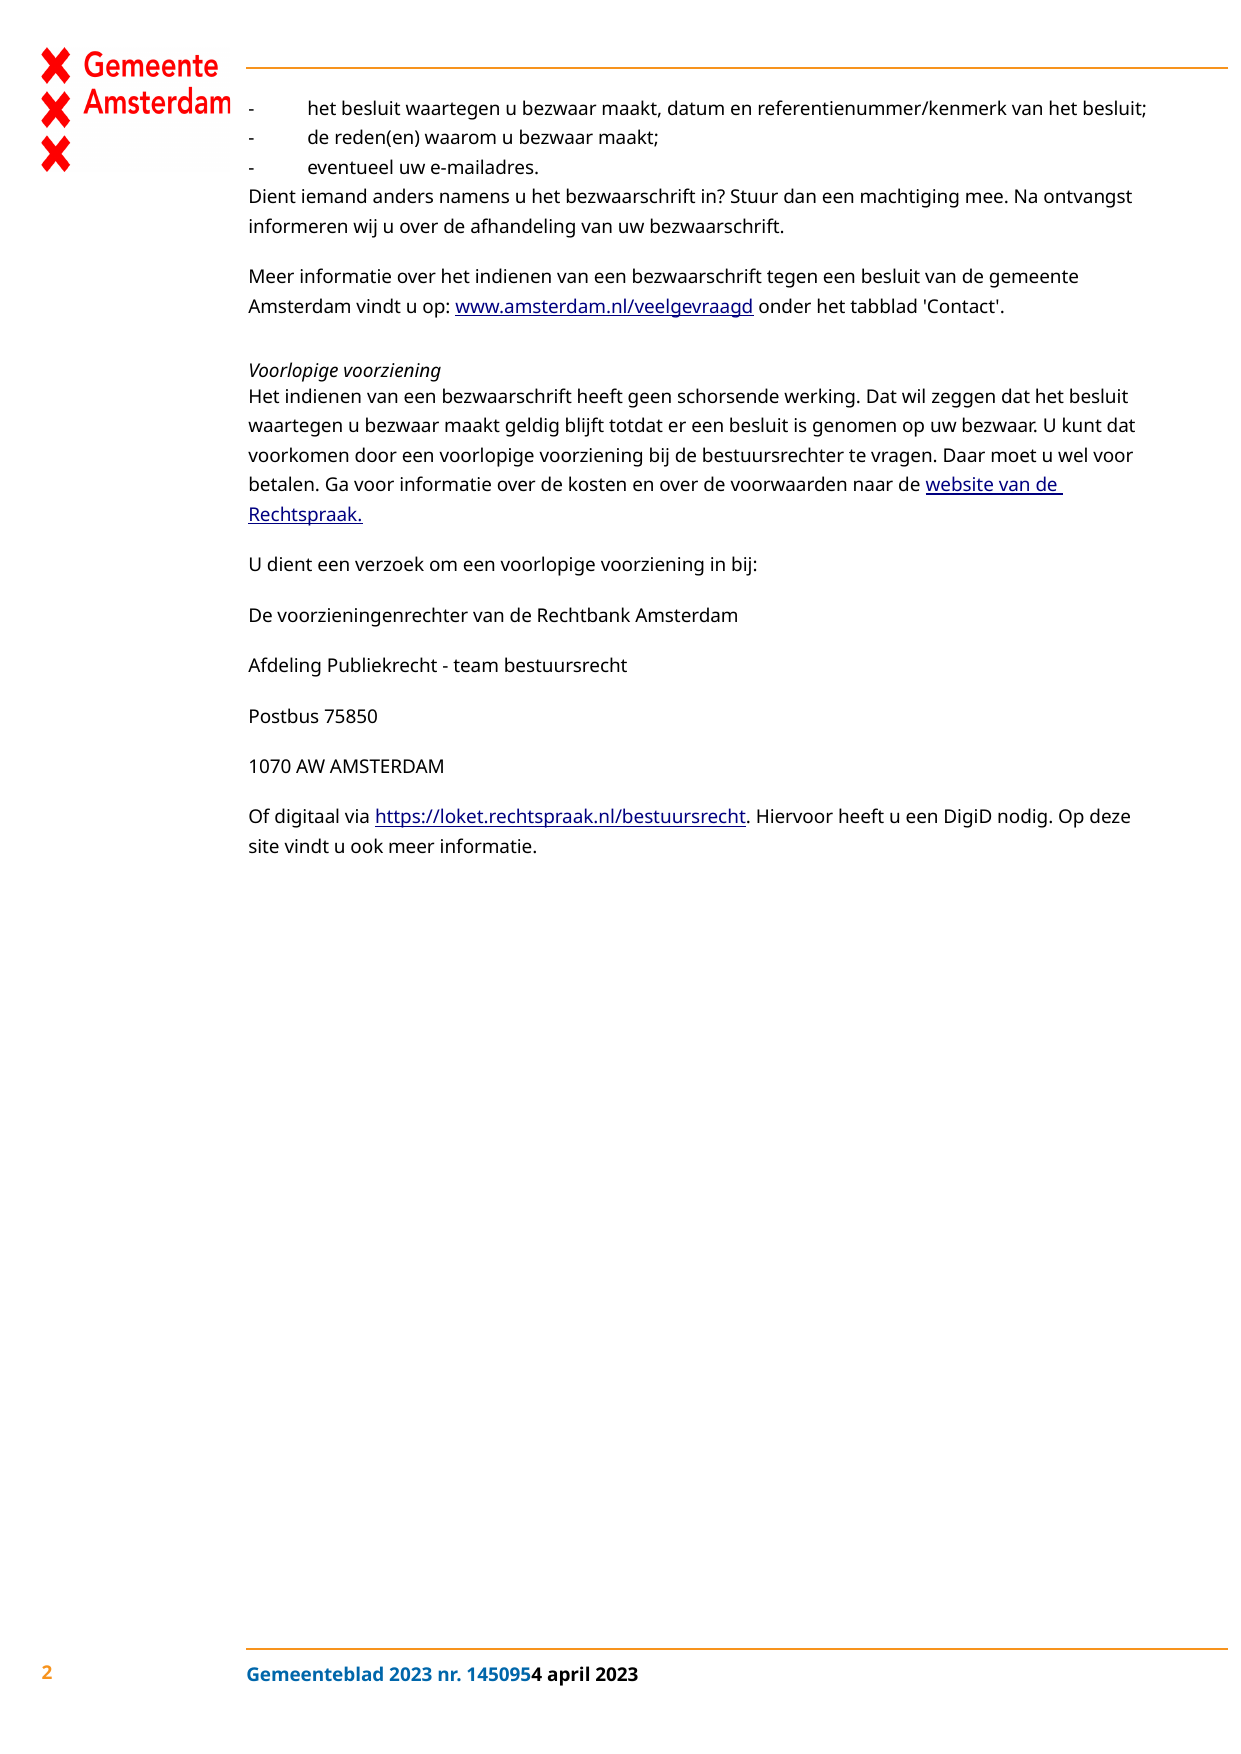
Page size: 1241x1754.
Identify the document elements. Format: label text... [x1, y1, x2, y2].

text De voorzieningenrechter van de Rechtbank Amsterdam [248, 602, 1152, 628]
list het besluit waartegen u bezwaar maakt, datum en referentienummer/kenmerk van het besluit; [248, 95, 1152, 121]
list eventueel uw e-mailadres. [248, 154, 1152, 180]
text Afdeling Publiekrecht - team bestuursrecht [248, 652, 1152, 678]
text Of digitaal via https://loket.rechtspraak.nl/bestuursrecht. Hiervoor heeft u een DigiD nodig. Op deze site vindt u ook meer informatie. [248, 804, 1152, 859]
text Postbus 75850 [248, 703, 1152, 728]
text Voorlopige voorziening [248, 357, 1152, 383]
list de reden(en) waarom u bezwaar maakt; [248, 124, 1152, 150]
text U dient een verzoek om een voorlopige voorziening in bij: [248, 552, 1152, 577]
picture [41, 47, 231, 172]
text Het indienen van een bezwaarschrift heeft geen schorsende werking. Dat wil zeggen dat het besluit waartegen u bezwaar maakt geldig blijft totdat er een besluit is genomen op uw bezwaar. U kunt dat voorkomen door een voorlopige voorziening bij de bestuursrechter te vragen. Daar moet u wel voor betalen. Ga voor informatie over de kosten en over de voorwaarden naar de website van de Rechtspraak. [248, 383, 1152, 527]
text Dient iemand anders namens u het bezwaarschrift in? Stuur dan een machtiging mee. Na ontvangst informeren wij u over de afhandeling van uw bezwaarschrift. [248, 183, 1152, 239]
text Meer informatie over het indienen van een bezwaarschrift tegen een besluit van de gemeente Amsterdam vindt u op: www.amsterdam.nl/veelgevraagd onder het tabblad 'Contact'. [248, 263, 1152, 319]
text 1070 AW AMSTERDAM [248, 753, 1152, 779]
